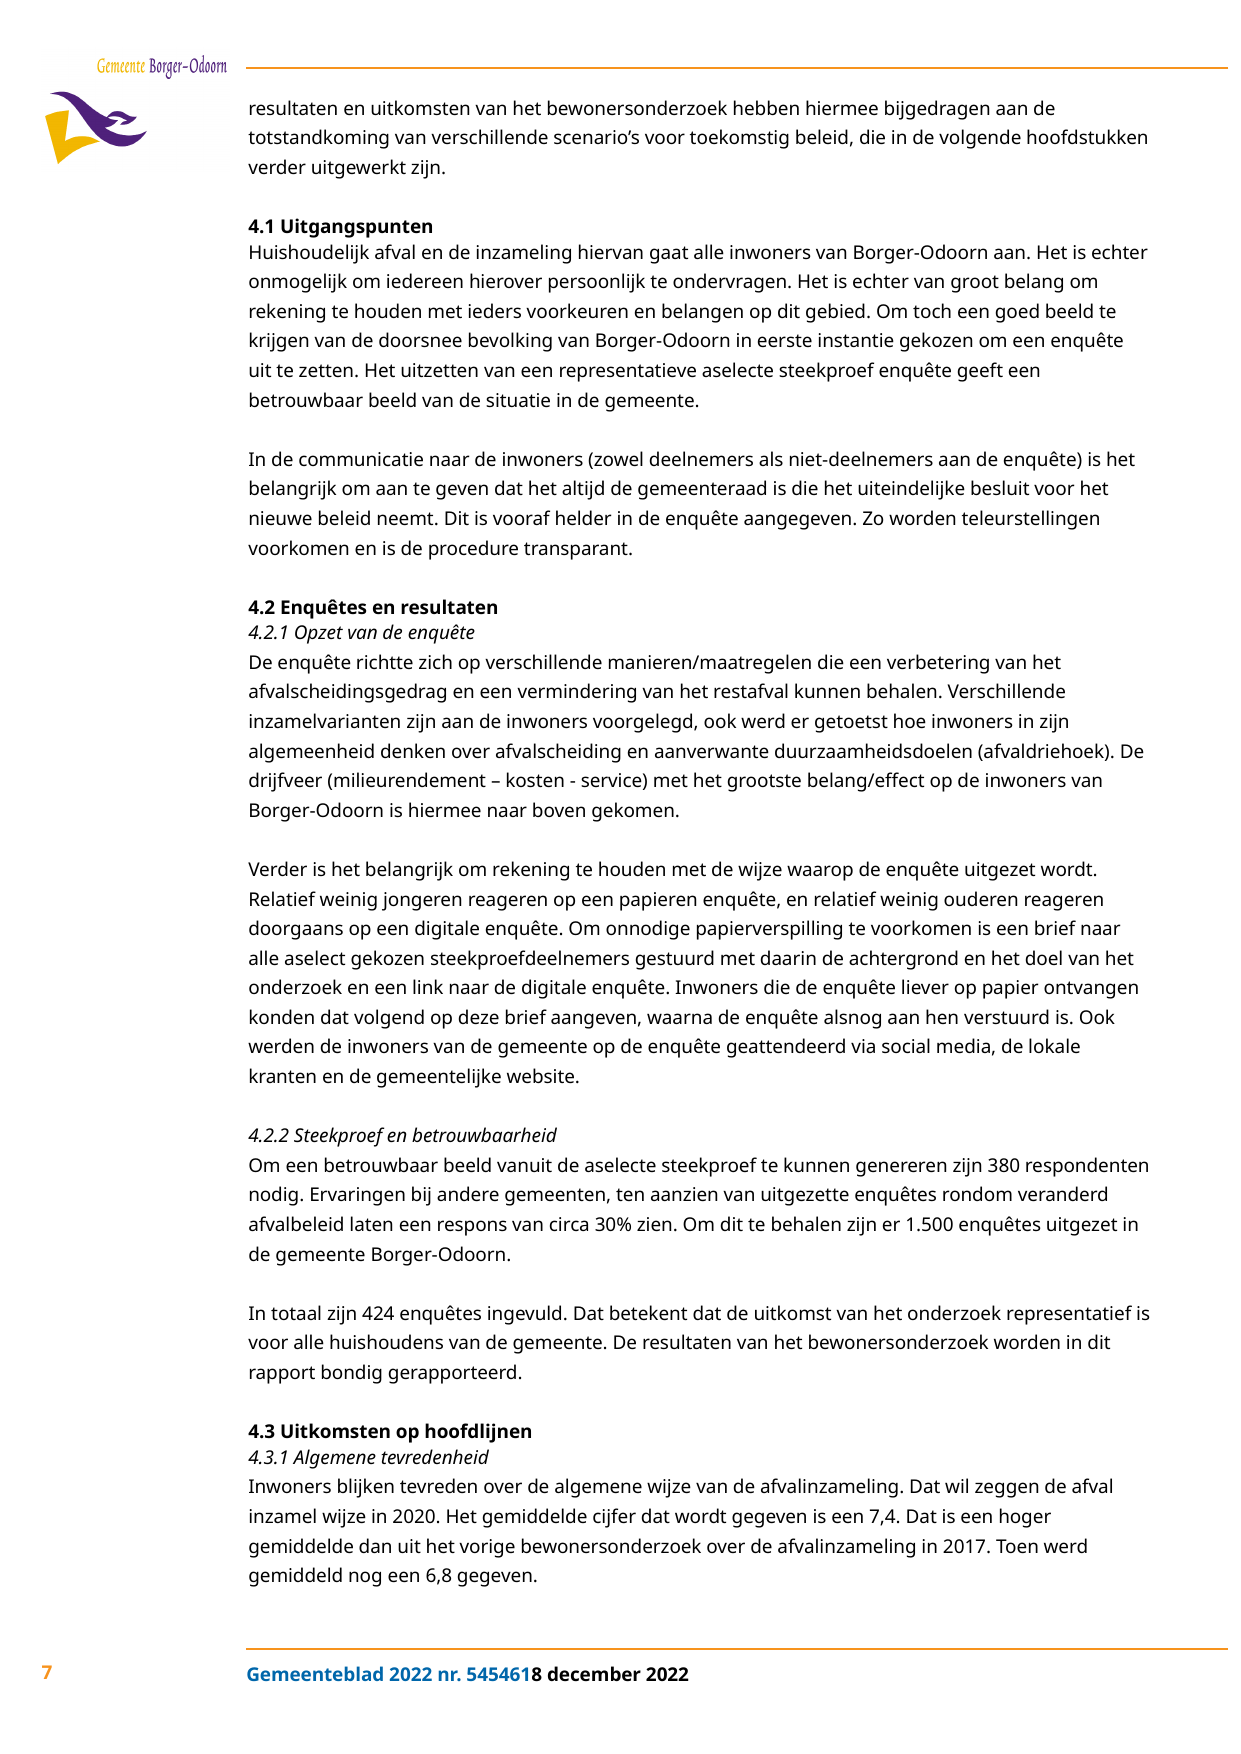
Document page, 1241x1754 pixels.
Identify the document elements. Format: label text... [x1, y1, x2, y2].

text In de communicatie naar de inwoners (zowel deelnemers als niet-deelnemers aan de enquête) is het belangrijk om aan te geven dat het altijd de gemeenteraad is die het uiteindelijke besluit voor het nieuwe beleid neemt. Dit is vooraf helder in de enquête aangegeven. Zo worden teleurstellingen voorkomen en is de procedure transparant. [248, 446, 1152, 560]
picture [41, 47, 231, 172]
text 4.1 Uitgangspunten [248, 213, 1152, 239]
text 4.3 Uitkomsten op hoofdlijnen [248, 1418, 1152, 1444]
text 4.2 Enquêtes en resultaten [248, 594, 1152, 619]
text De enquête richtte zich op verschillende manieren/maatregelen die een verbetering van het afvalscheidingsgedrag en een vermindering van het restafval kunnen behalen. Verschillende inzamelvarianten zijn aan de inwoners voorgelegd, ook werd er getoetst hoe inwoners in zijn algemeenheid denken over afvalscheiding en aanverwante duurzaamheidsdoelen (afvaldriehoek). De drijfveer (milieurendement – kosten - service) met het grootste belang/effect op de inwoners van Borger-Odoorn is hiermee naar boven gekomen. [248, 649, 1152, 823]
text Verder is het belangrijk om rekening te houden met de wijze waarop de enquête uitgezet wordt. Relatief weinig jongeren reageren op een papieren enquête, en relatief weinig ouderen reageren doorgaans op een digitale enquête. Om onnodige papierverspilling te voorkomen is een brief naar alle aselect gekozen steekproefdeelnemers gestuurd met daarin de achtergrond en het doel van het onderzoek en een link naar de digitale enquête. Inwoners die de enquête liever op papier ontvangen konden dat volgend op deze brief aangeven, waarna de enquête alsnog aan hen verstuurd is. Ook werden de inwoners van de gemeente op de enquête geattendeerd via social media, de lokale kranten en de gemeentelijke website. [248, 856, 1152, 1089]
text Inwoners blijken tevreden over de algemene wijze van de afvalinzameling. Dat wil zeggen de afval inzamel wijze in 2020. Het gemiddelde cijfer dat wordt gegeven is een 7,4. Dat is een hoger gemiddelde dan uit het vorige bewonersonderzoek over de afvalinzameling in 2017. Toen werd gemiddeld nog een 6,8 gegeven. [248, 1474, 1152, 1588]
text Om een betrouwbaar beeld vanuit de aselecte steekproef te kunnen genereren zijn 380 respondenten nodig. Ervaringen bij andere gemeenten, ten aanzien van uitgezette enquêtes rondom veranderd afvalbeleid laten een respons van circa 30% zien. Om dit te behalen zijn er 1.500 enquêtes uitgezet in de gemeente Borger-Odoorn. [248, 1152, 1152, 1267]
text Huishoudelijk afval en de inzameling hiervan gaat alle inwoners van Borger-Odoorn aan. Het is echter onmogelijk om iedereen hierover persoonlijk te ondervragen. Het is echter van groot belang om rekening te houden met ieders voorkeuren en belangen op dit gebied. Om toch een goed beeld te krijgen van de doorsnee bevolking van Borger-Odoorn in eerste instantie gekozen om een enquête uit te zetten. Het uitzetten van een representatieve aselecte steekproef enquête geeft een betrouwbaar beeld van de situatie in de gemeente. [248, 239, 1152, 412]
text 4.2.1 Opzet van de enquête [248, 619, 1152, 645]
text resultaten en uitkomsten van het bewonersonderzoek hebben hiermee bijgedragen aan de totstandkoming van verschillende scenario’s voor toekomstig beleid, die in de volgende hoofdstukken verder uitgewerkt zijn. [248, 95, 1152, 180]
text 4.2.2 Steekproef en betrouwbaarheid [248, 1122, 1152, 1148]
text In totaal zijn 424 enquêtes ingevuld. Dat betekent dat de uitkomst van het onderzoek representatief is voor alle huishoudens van de gemeente. De resultaten van het bewonersonderzoek worden in dit rapport bondig gerapporteerd. [248, 1300, 1152, 1385]
text 4.3.1 Algemene tevredenheid [248, 1444, 1152, 1470]
